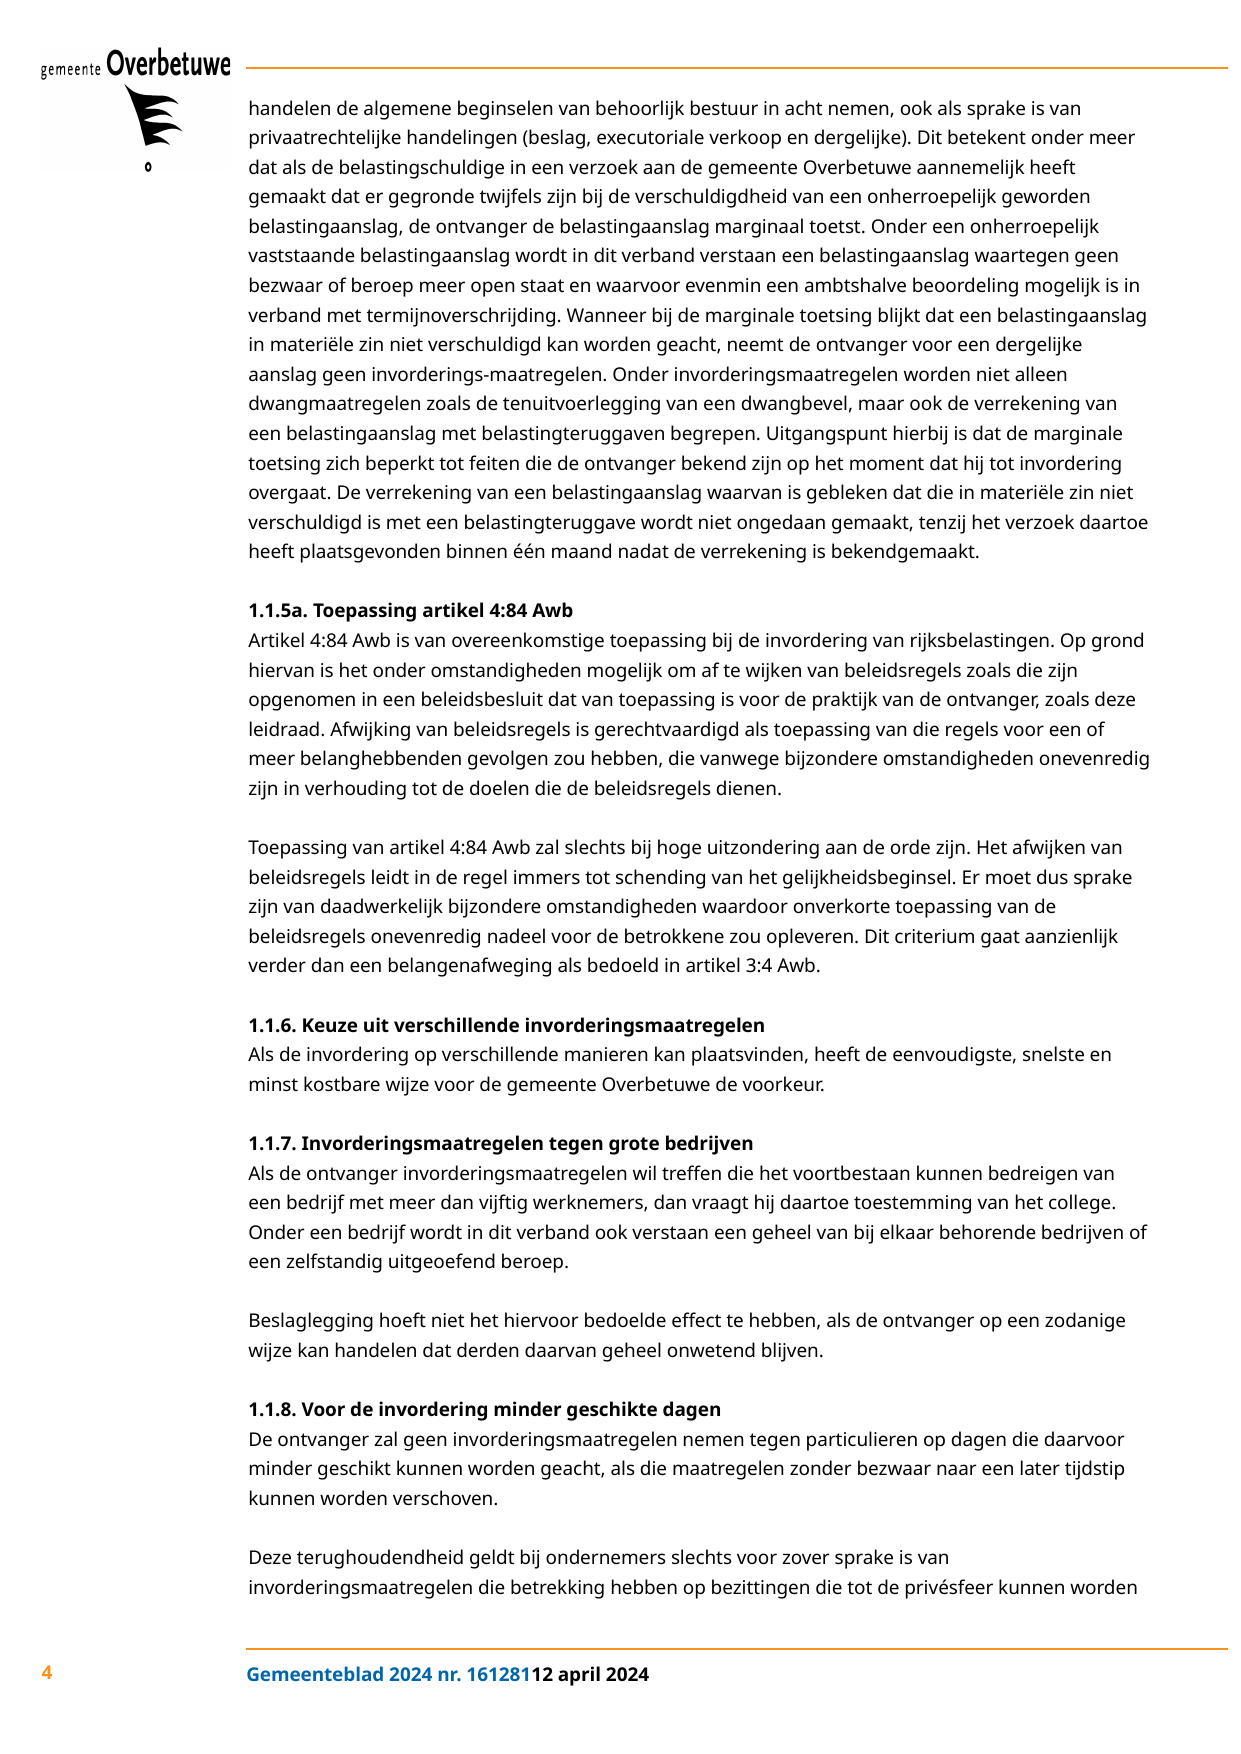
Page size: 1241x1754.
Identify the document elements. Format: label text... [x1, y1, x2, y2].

text Als de invordering op verschillende manieren kan plaatsvinden, heeft de eenvoudigste, snelste en minst kostbare wijze voor de gemeente Overbetuwe de voorkeur. [248, 1041, 1152, 1097]
text Beslaglegging hoeft niet het hiervoor bedoelde effect te hebben, als de ontvanger op een zodanige wijze kan handelen dat derden daarvan geheel onwetend blijven. [248, 1308, 1152, 1363]
text 1.1.5a. Toepassing artikel 4:84 Awb [248, 598, 1152, 623]
text 1.1.8. Voor de invordering minder geschikte dagen [248, 1396, 1152, 1422]
text handelen de algemene beginselen van behoorlijk bestuur in acht nemen, ook als sprake is van privaatrechtelijke handelingen (beslag, executoriale verkoop en dergelijke). Dit betekent onder meer dat als de belastingschuldige in een verzoek aan de gemeente Overbetuwe aannemelijk heeft gemaakt dat er gegronde twijfels zijn bij de verschuldigdheid van een onherroepelijk geworden belastingaanslag, de ontvanger de belastingaanslag marginaal toetst. Onder een onherroepelijk vaststaande belastingaanslag wordt in dit verband verstaan een belastingaanslag waartegen geen bezwaar of beroep meer open staat en waarvoor evenmin een ambtshalve beoordeling mogelijk is in verband met termijnoverschrijding. Wanneer bij de marginale toetsing blijkt dat een belastingaanslag in materiële zin niet verschuldigd kan worden geacht, neemt de ontvanger voor een dergelijke aanslag geen invorderings-maatregelen. Onder invorderingsmaatregelen worden niet alleen dwangmaatregelen zoals de tenuitvoerlegging van een dwangbevel, maar ook de verrekening van een belastingaanslag met belastingteruggaven begrepen. Uitgangspunt hierbij is dat de marginale toetsing zich beperkt tot feiten die de ontvanger bekend zijn op het moment dat hij tot invordering overgaat. De verrekening van een belastingaanslag waarvan is gebleken dat die in materiële zin niet verschuldigd is met een belastingteruggave wordt niet ongedaan gemaakt, tenzij het verzoek daartoe heeft plaatsgevonden binnen één maand nadat de verrekening is bekendgemaakt. [248, 95, 1152, 564]
picture [41, 47, 231, 172]
text 1.1.6. Keuze uit verschillende invorderingsmaatregelen [248, 1012, 1152, 1038]
text Deze terughoudendheid geldt bij ondernemers slechts voor zover sprake is van invorderingsmaatregelen die betrekking hebben op bezittingen die tot de privésfeer kunnen worden [248, 1544, 1152, 1600]
text Als de ontvanger invorderingsmaatregelen wil treffen die het voortbestaan kunnen bedreigen van een bedrijf met meer dan vijftig werknemers, dan vraagt hij daartoe toestemming van het college. Onder een bedrijf wordt in dit verband ook verstaan een geheel van bij elkaar behorende bedrijven of een zelfstandig uitgeoefend beroep. [248, 1160, 1152, 1274]
text 1.1.7. Invorderingsmaatregelen tegen grote bedrijven [248, 1130, 1152, 1156]
text Toepassing van artikel 4:84 Awb zal slechts bij hoge uitzondering aan de orde zijn. Het afwijken van beleidsregels leidt in de regel immers tot schending van het gelijkheidsbeginsel. Er moet dus sprake zijn van daadwerkelijk bijzondere omstandigheden waardoor onverkorte toepassing van de beleidsregels onevenredig nadeel voor de betrokkene zou opleveren. Dit criterium gaat aanzienlijk verder dan een belangenafweging als bedoeld in artikel 3:4 Awb. [248, 834, 1152, 978]
text Artikel 4:84 Awb is van overeenkomstige toepassing bij de invordering van rijksbelastingen. Op grond hiervan is het onder omstandigheden mogelijk om af te wijken van beleidsregels zoals die zijn opgenomen in een beleidsbesluit dat van toepassing is voor de praktijk van de ontvanger, zoals deze leidraad. Afwijking van beleidsregels is gerechtvaardigd als toepassing van die regels voor een of meer belanghebbenden gevolgen zou hebben, die vanwege bijzondere omstandigheden onevenredig zijn in verhouding tot de doelen die de beleidsregels dienen. [248, 627, 1152, 801]
text De ontvanger zal geen invorderingsmaatregelen nemen tegen particulieren op dagen die daarvoor minder geschikt kunnen worden geacht, als die maatregelen zonder bezwaar naar een later tijdstip kunnen worden verschoven. [248, 1426, 1152, 1511]
